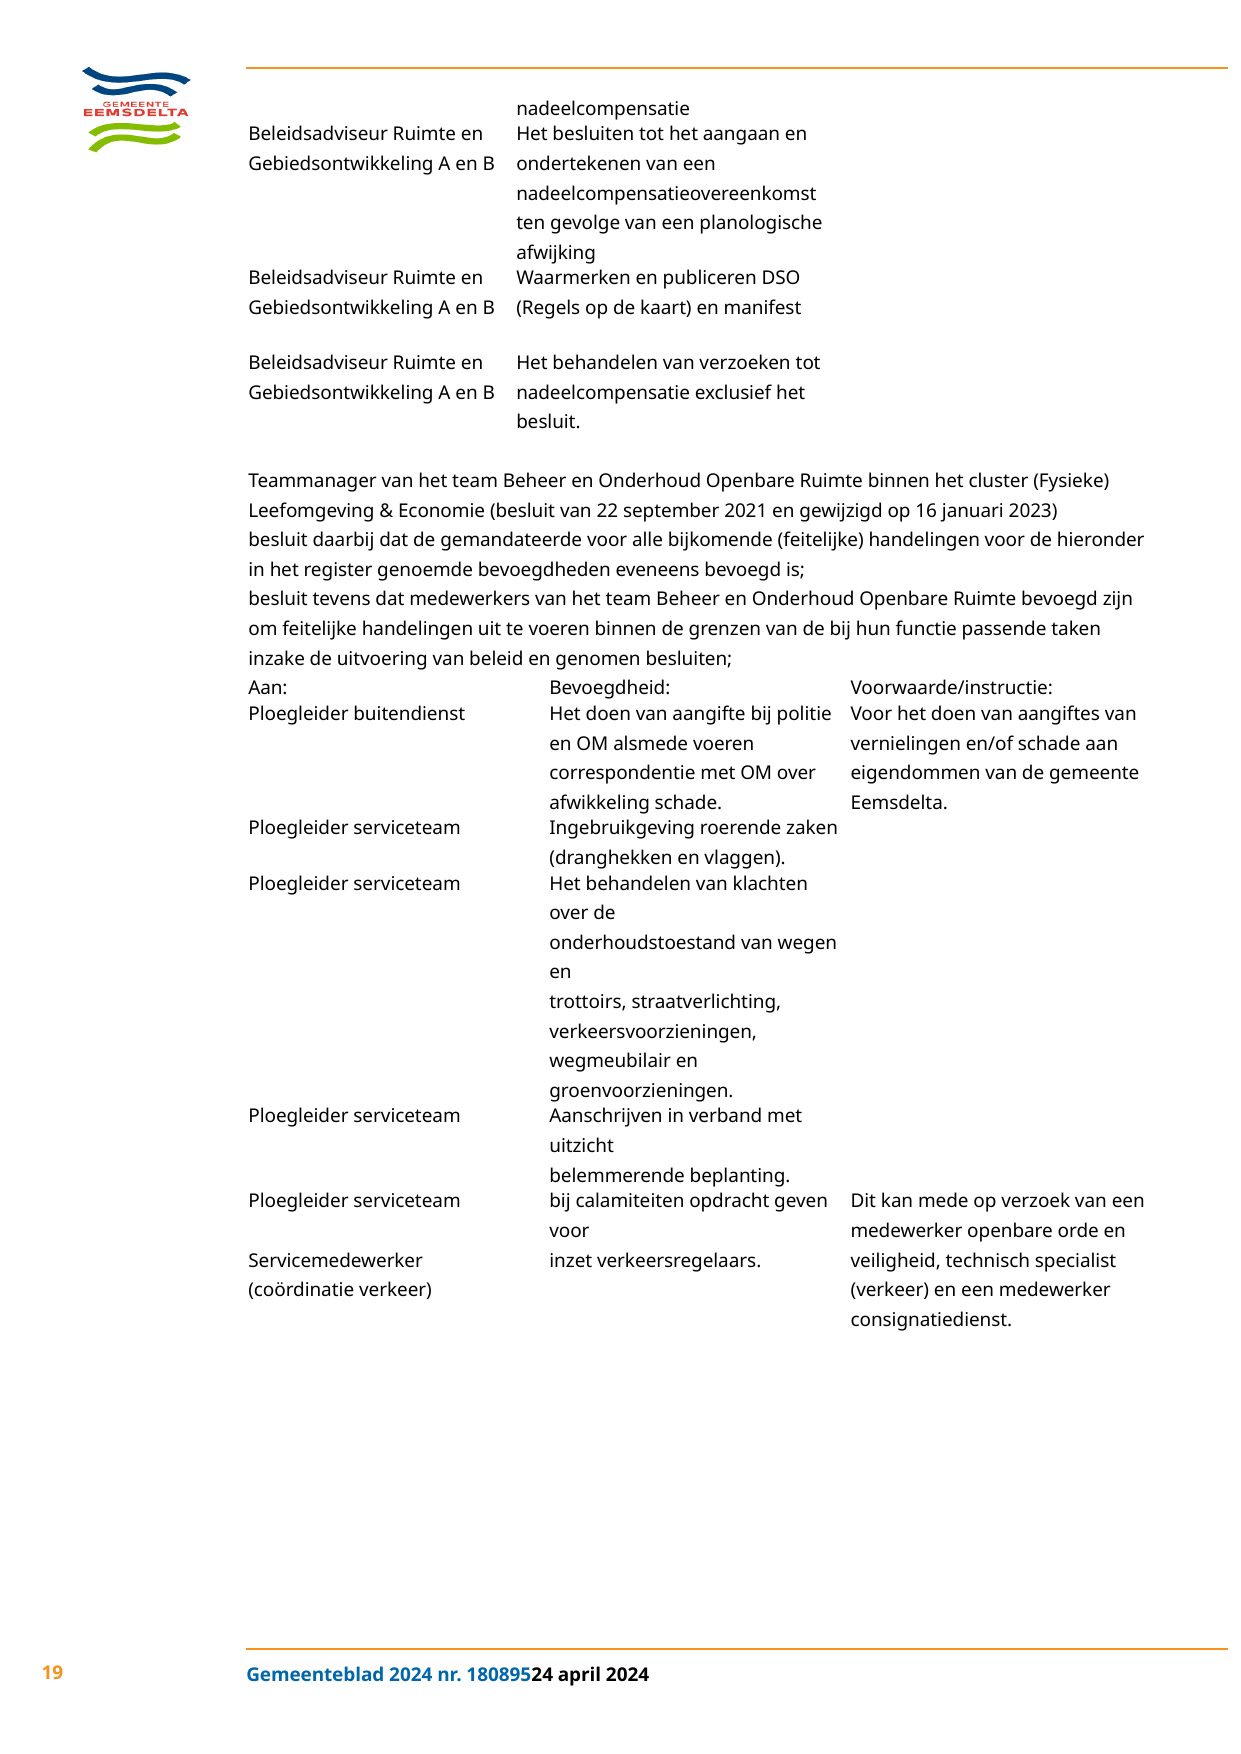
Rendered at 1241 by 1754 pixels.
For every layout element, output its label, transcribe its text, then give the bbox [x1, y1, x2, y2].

table_cell bij calamiteiten opdracht geven voor inzet verkeersregelaars. [549, 1188, 850, 1332]
table_cell [850, 870, 1152, 1103]
table_cell Ploegleider buitendienst [248, 700, 549, 814]
table_cell Beleidsadviseur Ruimte en Gebiedsontwikkeling A en B [248, 265, 516, 349]
table_cell [850, 1103, 1152, 1188]
table_cell Aanschrijven in verband met uitzicht belemmerende beplanting. [549, 1103, 850, 1188]
text besluit daarbij dat de gemandateerde voor alle bijkomende (feitelijke) handelingen voor de hieronder in het register genoemde bevoegdheden eveneens bevoegd is; [248, 526, 1152, 582]
table_cell Ploegleider serviceteam [248, 870, 549, 1103]
table_cell [844, 121, 1152, 264]
table_header Voorwaarde/instructie: [850, 674, 1152, 700]
table_cell Ingebruikgeving roerende zaken (dranghekken en vlaggen). [549, 815, 850, 870]
table_cell Beleidsadviseur Ruimte en Gebiedsontwikkeling A en B [248, 121, 516, 264]
table_cell Het besluiten tot het aangaan en ondertekenen van een nadeelcompensatieovereenkomst ten gevolge van een planologische afwijking [516, 121, 844, 264]
table_cell [844, 95, 1152, 121]
table_cell [844, 350, 1152, 434]
table_header Aan: [248, 674, 549, 700]
table_header Bevoegdheid: [549, 674, 850, 700]
table_cell [844, 265, 1152, 349]
text besluit tevens dat medewerkers van het team Beheer en Onderhoud Openbare Ruimte bevoegd zijn om feitelijke handelingen uit te voeren binnen de grenzen van de bij hun functie passende taken inzake de uitvoering van beleid en genomen besluiten; [248, 586, 1152, 670]
table_cell Het doen van aangifte bij politie en OM alsmede voeren correspondentie met OM over afwikkeling schade. [549, 700, 850, 814]
table_cell Het behandelen van verzoeken tot nadeelcompensatie exclusief het besluit. [516, 350, 844, 434]
table_cell nadeelcompensatie [516, 95, 844, 121]
table_cell Waarmerken en publiceren DSO (Regels op de kaart) en manifest [516, 265, 844, 349]
table_cell Ploegleider serviceteam [248, 1103, 549, 1188]
table_cell Ploegleider serviceteam Servicemedewerker (coördinatie verkeer) [248, 1188, 549, 1332]
picture [41, 47, 231, 172]
table_cell [248, 95, 516, 121]
table_cell Het behandelen van klachten over de onderhoudstoestand van wegen en trottoirs, straatverlichting, verkeersvoorzieningen, wegmeubilair en groenvoorzieningen. [549, 870, 850, 1103]
table_cell Ploegleider serviceteam [248, 815, 549, 870]
table_cell Beleidsadviseur Ruimte en Gebiedsontwikkeling A en B [248, 350, 516, 434]
table_cell [850, 815, 1152, 870]
table_cell Dit kan mede op verzoek van een medewerker openbare orde en veiligheid, technisch specialist (verkeer) en een medewerker consignatiedienst. [850, 1188, 1152, 1332]
table_cell Voor het doen van aangiftes van vernielingen en/of schade aan eigendommen van de gemeente Eemsdelta. [850, 700, 1152, 814]
text Teammanager van het team Beheer en Onderhoud Openbare Ruimte binnen het cluster (Fysieke) Leefomgeving & Economie (besluit van 22 september 2021 en gewijzigd op 16 januari 2023) [248, 467, 1152, 522]
